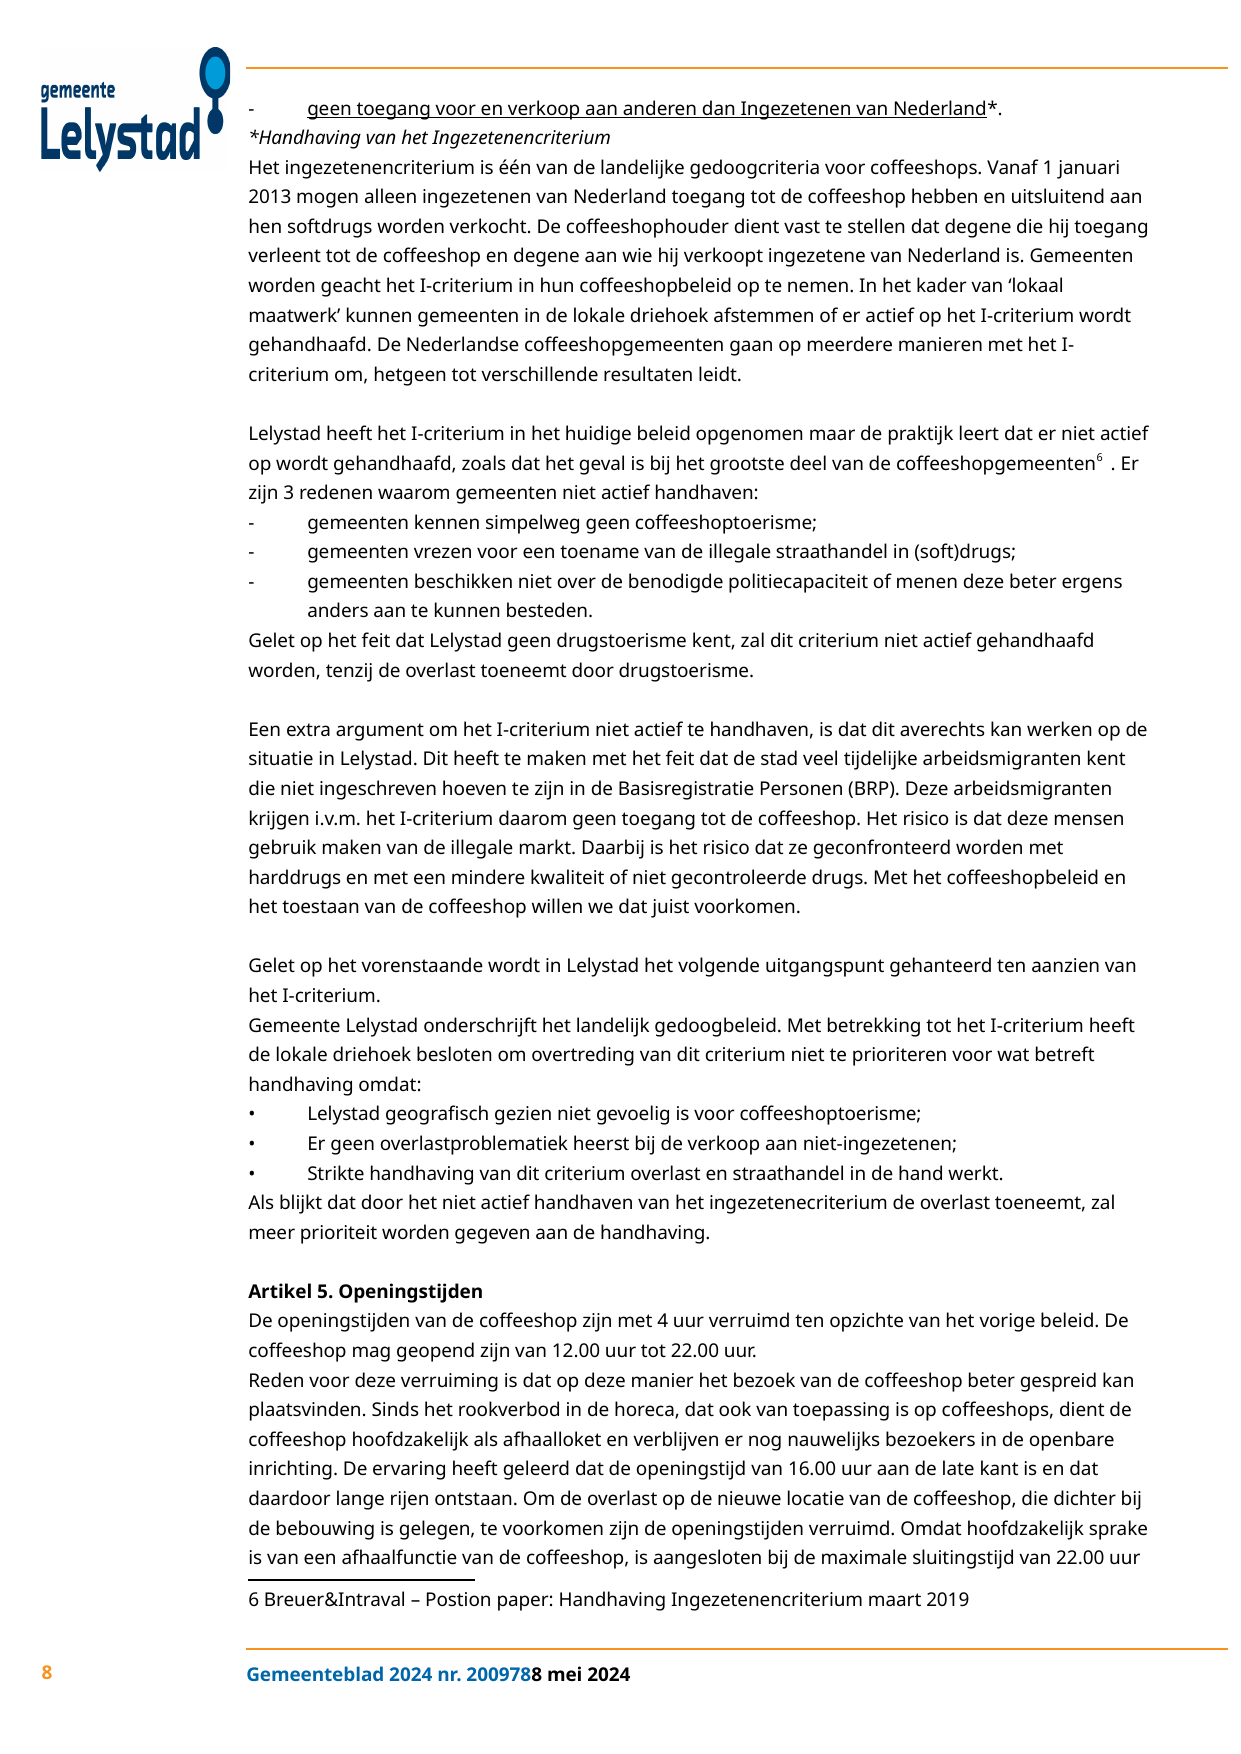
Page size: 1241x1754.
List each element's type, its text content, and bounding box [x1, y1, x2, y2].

list Er geen overlastproblematiek heerst bij de verkoop aan niet-ingezetenen; [248, 1130, 1152, 1156]
text *Handhaving van het Ingezetenencriterium [248, 124, 1152, 150]
picture [41, 47, 231, 172]
list Lelystad geografisch gezien niet gevoelig is voor coffeeshoptoerisme; [248, 1101, 1152, 1126]
text Als blijkt dat door het niet actief handhaven van het ingezetenecriterium de overlast toeneemt, zal meer prioriteit worden gegeven aan de handhaving. [248, 1189, 1152, 1245]
text Reden voor deze verruiming is dat op deze manier het bezoek van de coffeeshop beter gespreid kan plaatsvinden. Sinds het rookverbod in de horeca, dat ook van toepassing is op coffeeshops, dient de coffeeshop hoofdzakelijk als afhaalloket en verblijven er nog nauwelijks bezoekers in de openbare inrichting. De ervaring heeft geleerd dat de openingstijd van 16.00 uur aan de late kant is en dat daardoor lange rijen ontstaan. Om de overlast op de nieuwe locatie van de coffeeshop, die dichter bij de bebouwing is gelegen, te voorkomen zijn de openingstijden verruimd. Omdat hoofdzakelijk sprake is van een afhaalfunctie van de coffeeshop, is aangesloten bij de maximale sluitingstijd van 22.00 uur [248, 1367, 1152, 1570]
text Breuer&Intraval – Postion paper: Handhaving Ingezetenencriterium maart 2019 [248, 1586, 1152, 1612]
list geen toegang voor en verkoop aan anderen dan Ingezetenen van Nederland*. [248, 95, 1152, 121]
list gemeenten kennen simpelweg geen coffeeshoptoerisme; [248, 509, 1152, 535]
text De openingstijden van de coffeeshop zijn met 4 uur verruimd ten opzichte van het vorige beleid. De coffeeshop mag geopend zijn van 12.00 uur tot 22.00 uur. [248, 1308, 1152, 1363]
text Artikel 5. Openingstijden [248, 1278, 1152, 1304]
text Gemeente Lelystad onderschrijft het landelijk gedoogbeleid. Met betrekking tot het I-criterium heeft de lokale driehoek besloten om overtreding van dit criterium niet te prioriteren voor wat betreft handhaving omdat: [248, 1012, 1152, 1097]
list Strikte handhaving van dit criterium overlast en straathandel in de hand werkt. [248, 1160, 1152, 1186]
text Gelet op het feit dat Lelystad geen drugstoerisme kent, zal dit criterium niet actief gehandhaafd worden, tenzij de overlast toeneemt door drugstoerisme. [248, 627, 1152, 683]
list gemeenten vrezen voor een toename van de illegale straathandel in (soft)drugs; [248, 538, 1152, 564]
text Gelet op het vorenstaande wordt in Lelystad het volgende uitgangspunt gehanteerd ten aanzien van het I-criterium. [248, 953, 1152, 1008]
text Een extra argument om het I-criterium niet actief te handhaven, is dat dit averechts kan werken op de situatie in Lelystad. Dit heeft te maken met het feit dat de stad veel tijdelijke arbeidsmigranten kent die niet ingeschreven hoeven te zijn in de Basisregistratie Personen (BRP). Deze arbeidsmigranten krijgen i.v.m. het I-criterium daarom geen toegang tot de coffeeshop. Het risico is dat deze mensen gebruik maken van de illegale markt. Daarbij is het risico dat ze geconfronteerd worden met harddrugs en met een mindere kwaliteit of niet gecontroleerde drugs. Met het coffeeshopbeleid en het toestaan van de coffeeshop willen we dat juist voorkomen. [248, 716, 1152, 919]
list gemeenten beschikken niet over de benodigde politiecapaciteit of menen deze beter ergens anders aan te kunnen besteden. [248, 568, 1152, 623]
text Het ingezetenencriterium is één van de landelijke gedoogcriteria voor coffeeshops. Vanaf 1 januari 2013 mogen alleen ingezetenen van Nederland toegang tot de coffeeshop hebben en uitsluitend aan hen softdrugs worden verkocht. De coffeeshophouder dient vast te stellen dat degene die hij toegang verleent tot de coffeeshop en degene aan wie hij verkoopt ingezetene van Nederland is. Gemeenten worden geacht het I-criterium in hun coffeeshopbeleid op te nemen. In het kader van ‘lokaal maatwerk’ kunnen gemeenten in de lokale driehoek afstemmen of er actief op het I-criterium wordt gehandhaafd. De Nederlandse coffeeshopgemeenten gaan op meerdere manieren met het I-criterium om, hetgeen tot verschillende resultaten leidt. [248, 154, 1152, 387]
text Lelystad heeft het I-criterium in het huidige beleid opgenomen maar de praktijk leert dat er niet actief op wordt gehandhaafd, zoals dat het geval is bij het grootste deel van de coffeeshopgemeenten . Er zijn 3 redenen waarom gemeenten niet actief handhaven: [248, 420, 1152, 505]
